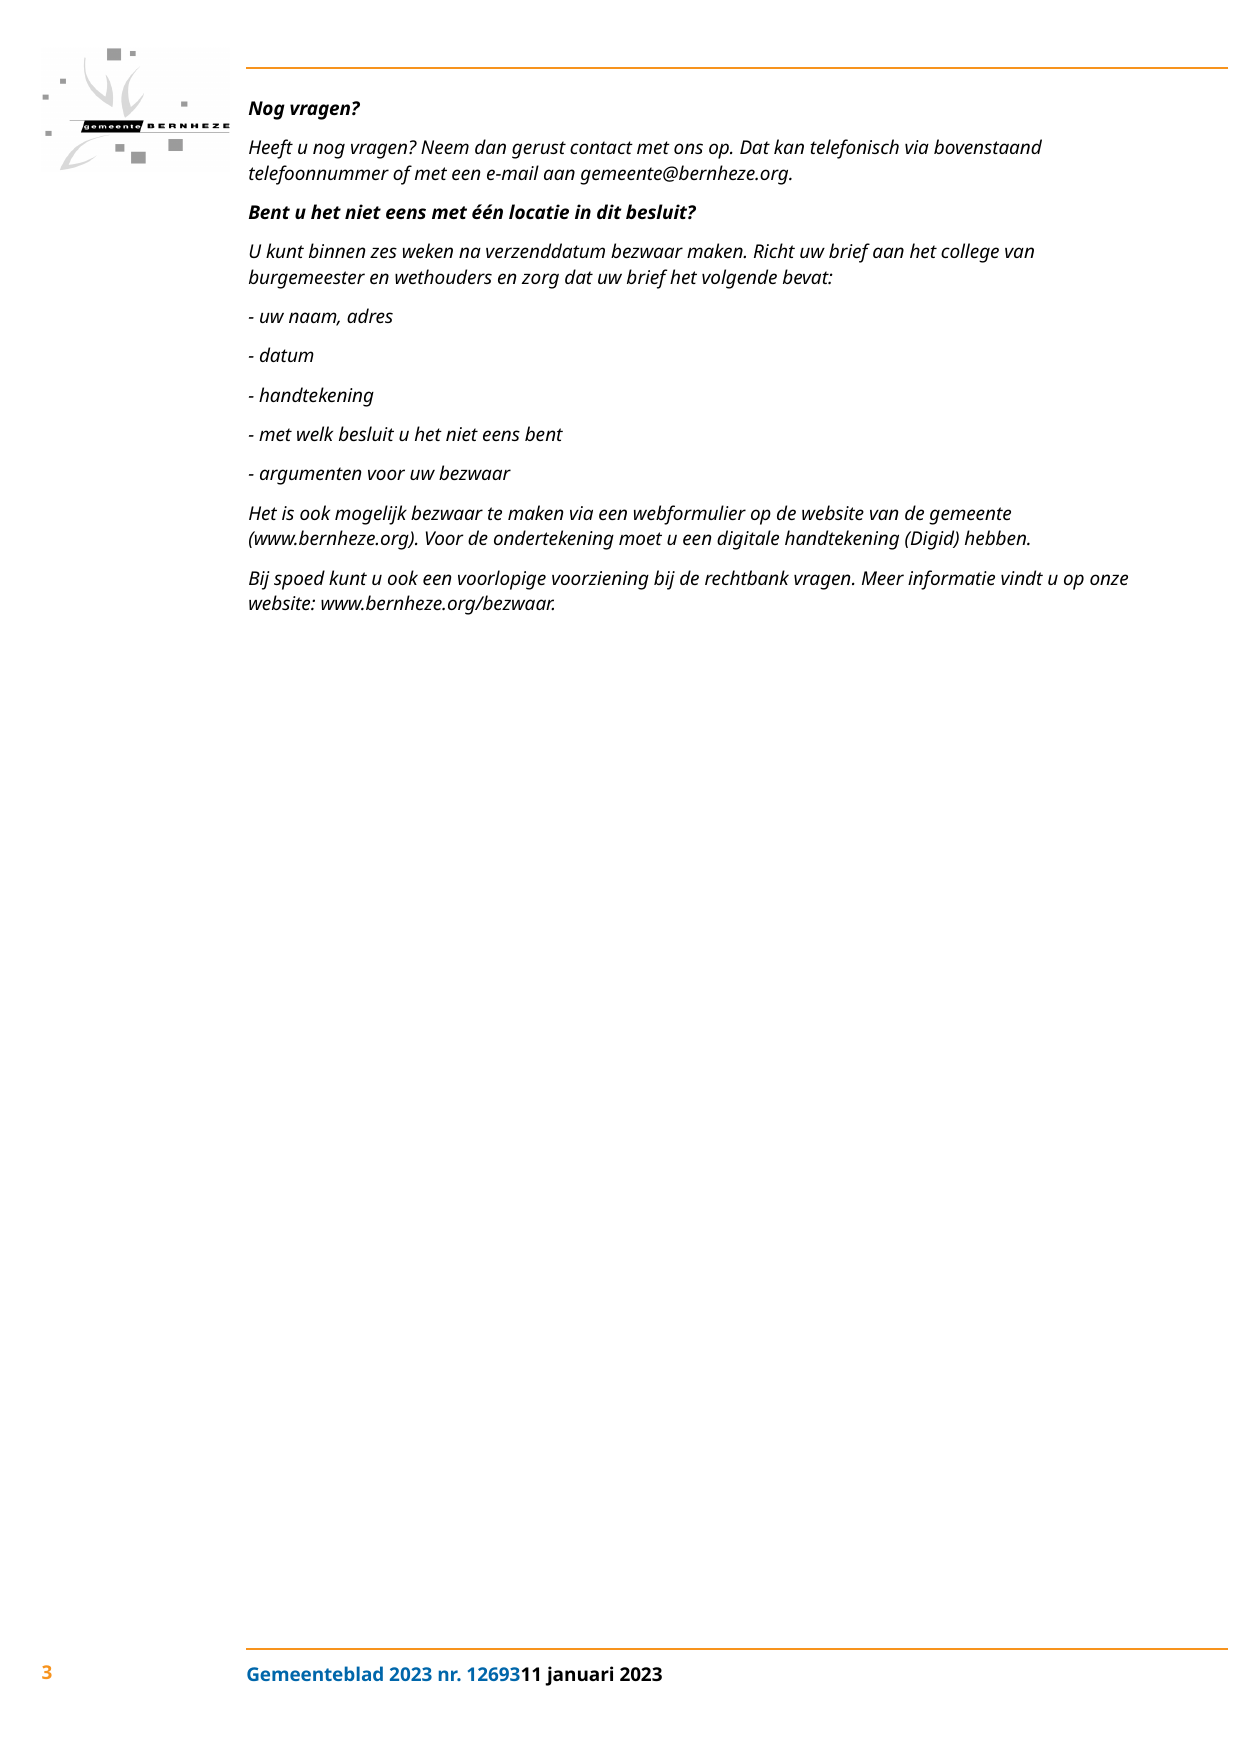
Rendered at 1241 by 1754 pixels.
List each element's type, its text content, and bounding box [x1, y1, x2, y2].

picture [41, 47, 231, 172]
text Bent u het niet eens met één locatie in dit besluit? [248, 199, 1152, 225]
text - argumenten voor uw bezwaar [248, 460, 1152, 486]
text Bij spoed kunt u ook een voorlopige voorziening bij de rechtbank vragen. Meer informatie vindt u op onze website: www.bernheze.org/bezwaar. [248, 565, 1152, 616]
text Nog vragen? [248, 95, 1152, 121]
text U kunt binnen zes weken na verzenddatum bezwaar maken. Richt uw brief aan het college van burgemeester en wethouders en zorg dat uw brief het volgende bevat: [248, 238, 1152, 290]
text - datum [248, 343, 1152, 368]
text - uw naam, adres [248, 303, 1152, 329]
text Heeft u nog vragen? Neem dan gerust contact met ons op. Dat kan telefonisch via bovenstaand telefoonnummer of met een e-mail aan gemeente@bernheze.org. [248, 134, 1152, 186]
text Het is ook mogelijk bezwaar te maken via een webformulier op de website van de gemeente (www.bernheze.org). Voor de ondertekening moet u een digitale handtekening (Digid) hebben. [248, 500, 1152, 551]
text - handtekening [248, 382, 1152, 408]
text - met welk besluit u het niet eens bent [248, 421, 1152, 447]
